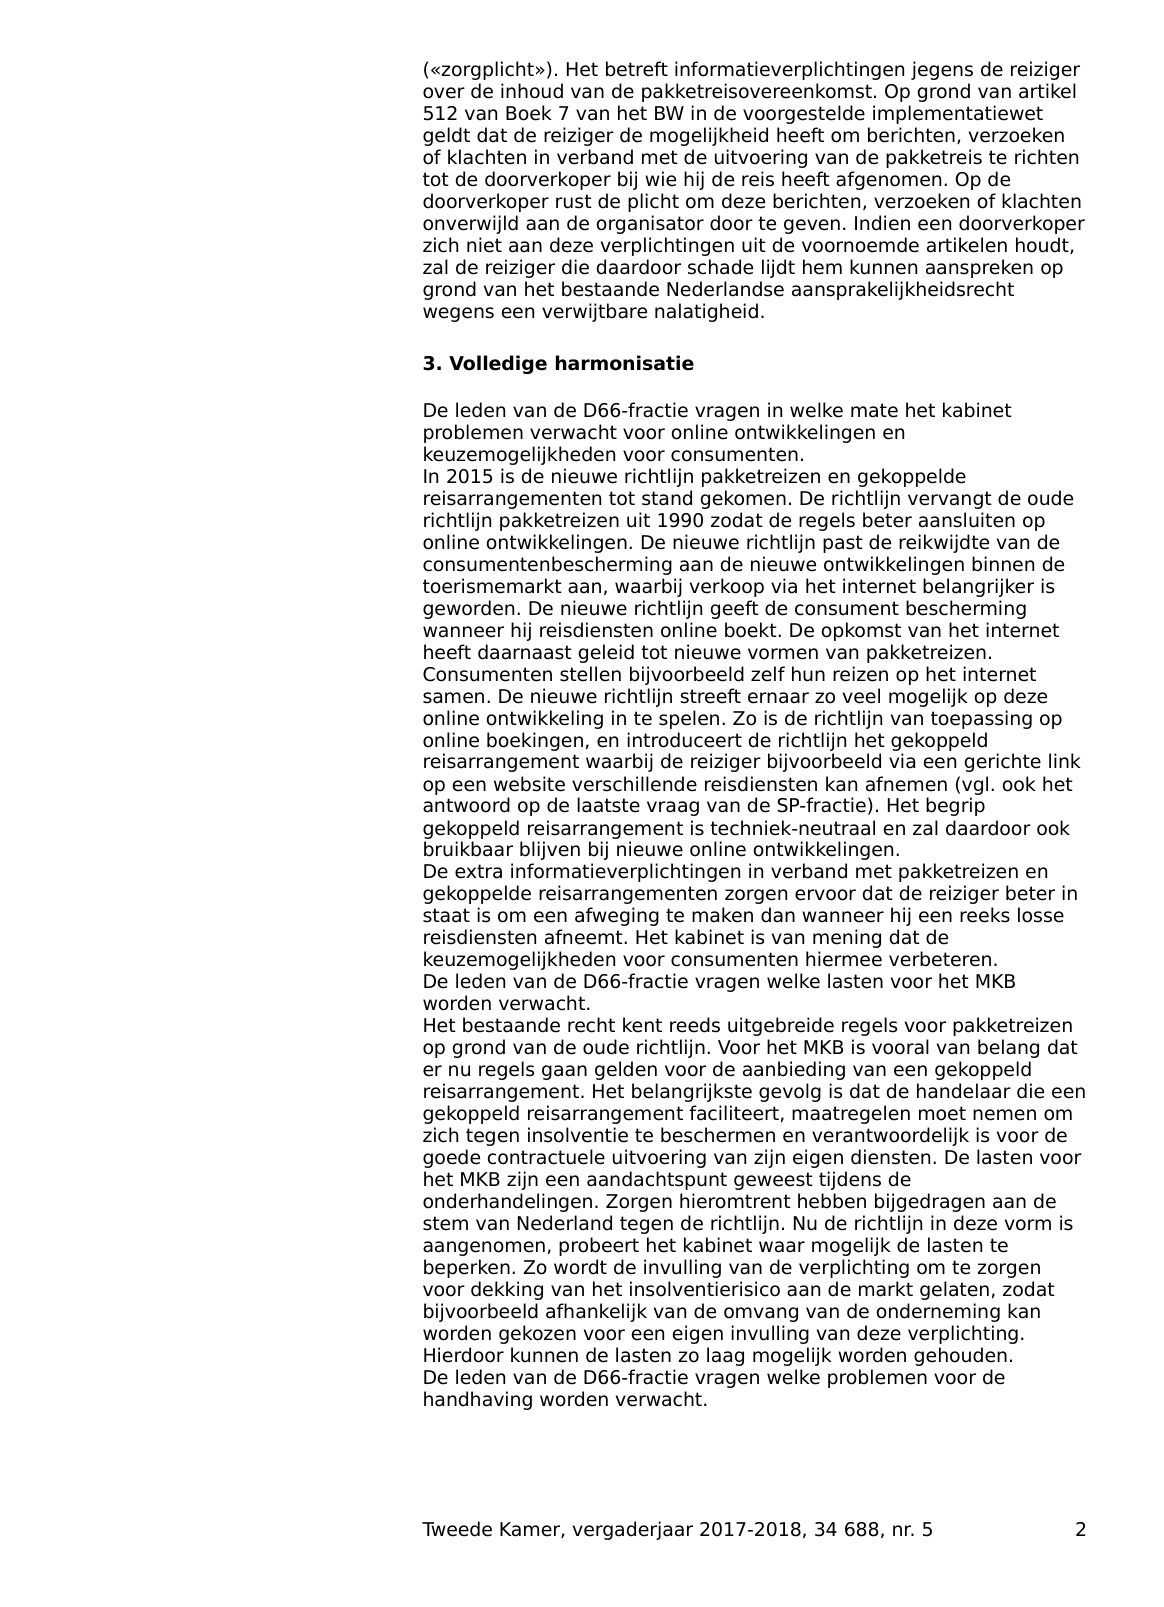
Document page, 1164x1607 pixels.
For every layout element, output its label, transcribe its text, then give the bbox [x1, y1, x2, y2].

subtitle 3. Volledige harmonisatie [422, 353, 1087, 375]
text De leden van de D66-fractie vragen welke problemen voor de handhaving worden verwacht. [422, 1367, 1087, 1411]
text («zorgplicht»). Het betreft informatieverplichtingen jegens de reiziger over de inhoud van de pakketreisovereenkomst. Op grond van artikel 512 van Boek 7 van het BW in de voorgestelde implementatiewet geldt dat de reiziger de mogelijkheid heeft om berichten, verzoeken of klachten in verband met de uitvoering van de pakketreis te richten tot de doorverkoper bij wie hij de reis heeft afgenomen. Op de doorverkoper rust de plicht om deze berichten, verzoeken of klachten onverwijld aan de organisator door te geven. Indien een doorverkoper zich niet aan deze verplichtingen uit de voornoemde artikelen houdt, zal de reiziger die daardoor schade lijdt hem kunnen aanspreken op grond van het bestaande Nederlandse aansprakelijkheidsrecht wegens een verwijtbare nalatigheid. [422, 59, 1087, 323]
text De extra informatieverplichtingen in verband met pakketreizen en gekoppelde reisarrangementen zorgen ervoor dat de reiziger beter in staat is om een afweging te maken dan wanneer hij een reeks losse reisdiensten afneemt. Het kabinet is van mening dat de keuzemogelijkheden voor consumenten hiermee verbeteren. [422, 861, 1087, 971]
text Het bestaande recht kent reeds uitgebreide regels voor pakketreizen op grond van de oude richtlijn. Voor het MKB is vooral van belang dat er nu regels gaan gelden voor de aanbieding van een gekoppeld reisarrangement. Het belangrijkste gevolg is dat de handelaar die een gekoppeld reisarrangement faciliteert, maatregelen moet nemen om zich tegen insolventie te beschermen en verantwoordelijk is voor de goede contractuele uitvoering van zijn eigen diensten. De lasten voor het MKB zijn een aandachtspunt geweest tijdens de onderhandelingen. Zorgen hieromtrent hebben bijgedragen aan de stem van Nederland tegen de richtlijn. Nu de richtlijn in deze vorm is aangenomen, probeert het kabinet waar mogelijk de lasten te beperken. Zo wordt de invulling van de verplichting om te zorgen voor dekking van het insolventierisico aan de markt gelaten, zodat bijvoorbeeld afhankelijk van de omvang van de onderneming kan worden gekozen voor een eigen invulling van deze verplichting. Hierdoor kunnen de lasten zo laag mogelijk worden gehouden. [422, 1015, 1087, 1367]
text In 2015 is de nieuwe richtlijn pakketreizen en gekoppelde reisarrangementen tot stand gekomen. De richtlijn vervangt de oude richtlijn pakketreizen uit 1990 zodat de regels beter aansluiten op online ontwikkelingen. De nieuwe richtlijn past de reikwijdte van de consumentenbescherming aan de nieuwe ontwikkelingen binnen de toerismemarkt aan, waarbij verkoop via het internet belangrijker is geworden. De nieuwe richtlijn geeft de consument bescherming wanneer hij reisdiensten online boekt. De opkomst van het internet heeft daarnaast geleid tot nieuwe vormen van pakketreizen. Consumenten stellen bijvoorbeeld zelf hun reizen op het internet samen. De nieuwe richtlijn streeft ernaar zo veel mogelijk op deze online ontwikkeling in te spelen. Zo is de richtlijn van toepassing op online boekingen, en introduceert de richtlijn het gekoppeld reisarrangement waarbij de reiziger bijvoorbeeld via een gerichte link op een website verschillende reisdiensten kan afnemen (vgl. ook het antwoord op de laatste vraag van de SP-fractie). Het begrip gekoppeld reisarrangement is techniek-neutraal en zal daardoor ook bruikbaar blijven bij nieuwe online ontwikkelingen. [422, 466, 1087, 861]
text De leden van de D66-fractie vragen welke lasten voor het MKB worden verwacht. [422, 971, 1087, 1015]
text De leden van de D66-fractie vragen in welke mate het kabinet problemen verwacht voor online ontwikkelingen en keuzemogelijkheden voor consumenten. [422, 400, 1087, 466]
